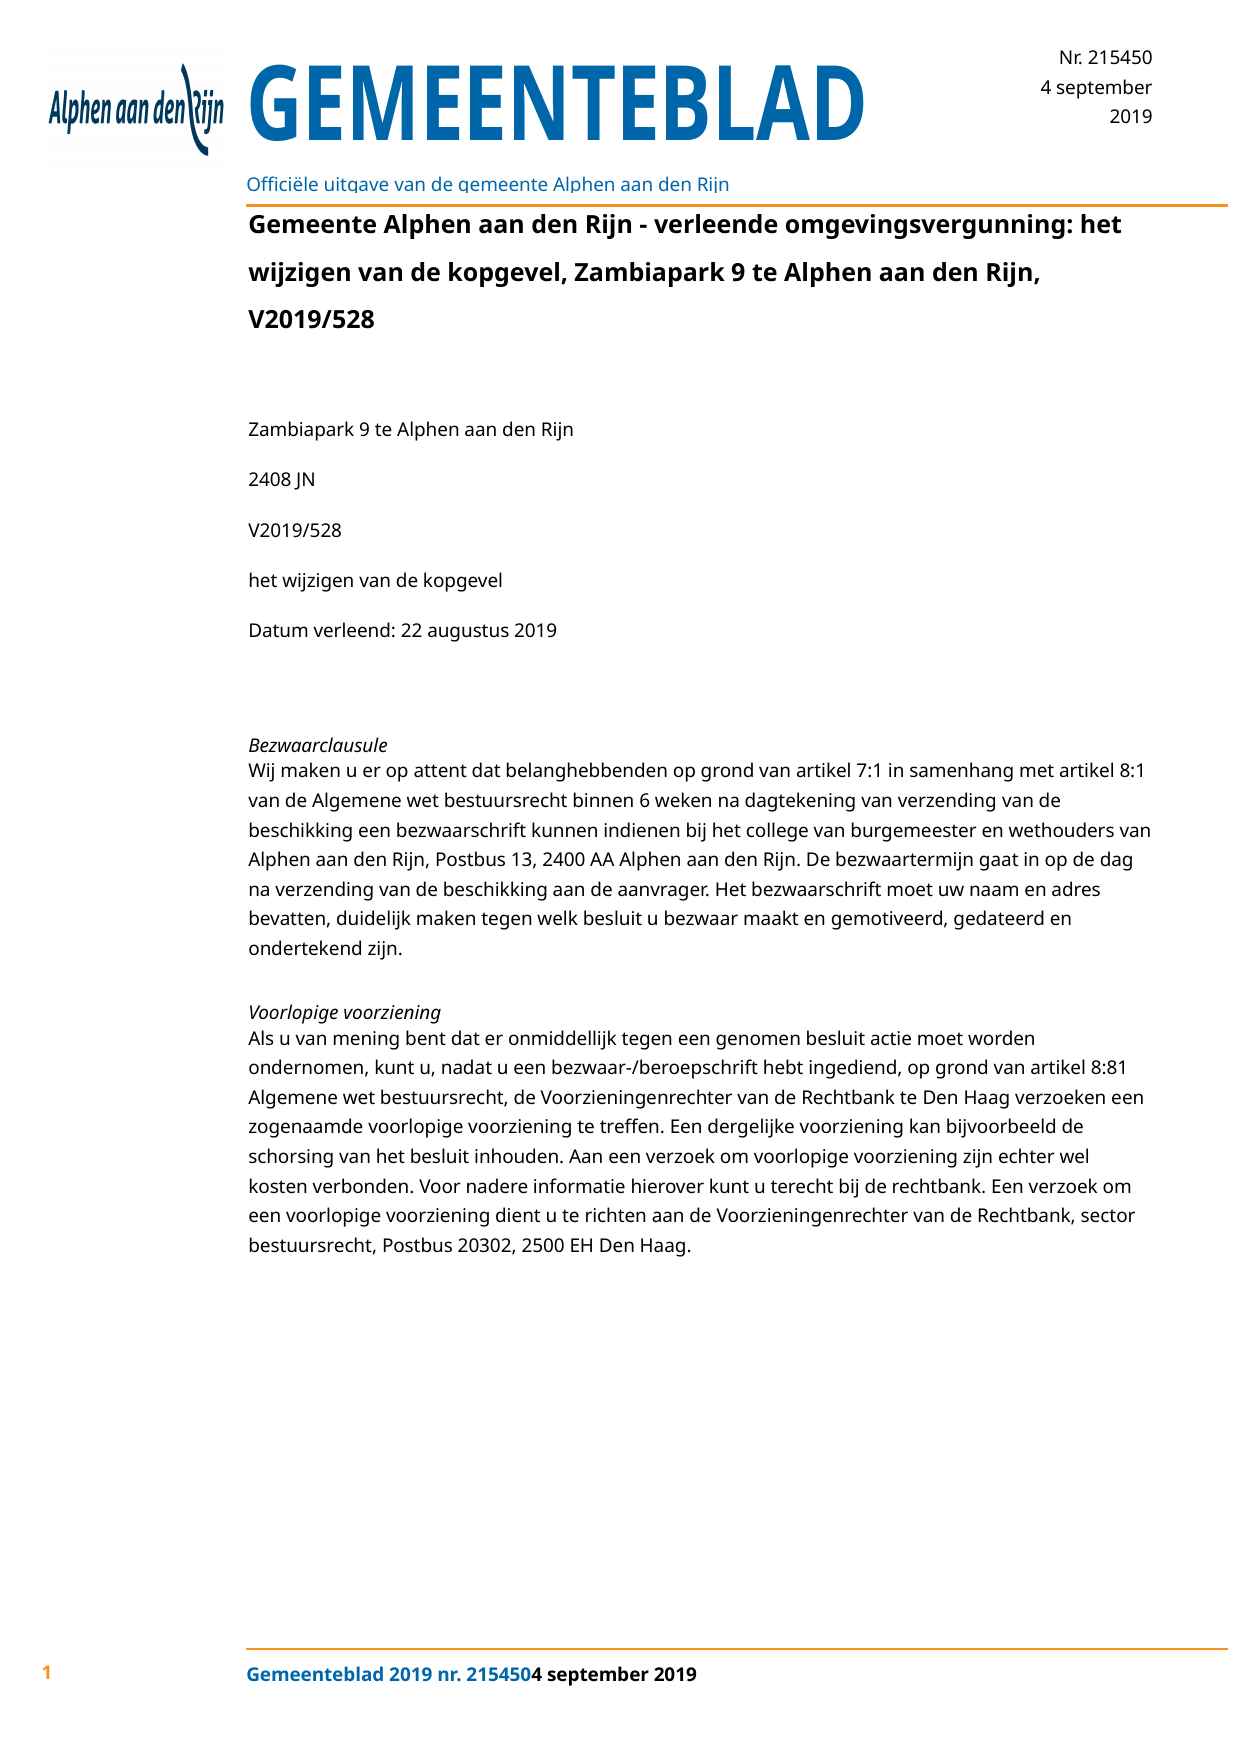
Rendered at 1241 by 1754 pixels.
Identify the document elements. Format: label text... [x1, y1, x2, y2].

text Als u van mening bent dat er onmiddellijk tegen een genomen besluit actie moet worden ondernomen, kunt u, nadat u een bezwaar-/beroepschrift hebt ingediend, op grond van artikel 8:81 Algemene wet bestuursrecht, de Voorzieningenrechter van de Rechtbank te Den Haag verzoeken een zogenaamde voorlopige voorziening te treffen. Een dergelijke voorziening kan bijvoorbeeld de schorsing van het besluit inhouden. Aan een verzoek om voorlopige voorziening zijn echter wel kosten verbonden. Voor nadere informatie hierover kunt u terecht bij de rechtbank. Een verzoek om een voorlopige voorziening dient u te richten aan de Voorzieningenrechter van de Rechtbank, sector bestuursrecht, Postbus 20302, 2500 EH Den Haag. [248, 1025, 1152, 1258]
text Zambiapark 9 te Alphen aan den Rijn [248, 416, 1152, 442]
text Gemeente Alphen aan den Rijn - verleende omgevingsvergunning: het wijzigen van de kopgevel, Zambiapark 9 te Alphen aan den Rijn, V2019/528 [248, 207, 1152, 336]
text Voorlopige voorziening [248, 999, 1152, 1025]
text 2408 JN [248, 466, 1152, 492]
text het wijzigen van de kopgevel [248, 567, 1152, 593]
text Datum verleend: 22 augustus 2019 [248, 618, 1152, 643]
text Wij maken u er op attent dat belanghebbenden op grond van artikel 7:1 in samenhang met artikel 8:1 van de Algemene wet bestuursrecht binnen 6 weken na dagtekening van verzending van de beschikking een bezwaarschrift kunnen indienen bij het college van burgemeester en wethouders van Alphen aan den Rijn, Postbus 13, 2400 AA Alphen aan den Rijn. De bezwaartermijn gaat in op de dag na verzending van de beschikking aan de aanvrager. Het bezwaarschrift moet uw naam en adres bevatten, duidelijk maken tegen welk besluit u bezwaar maakt en gemotiveerd, gedateerd en ondertekend zijn. [248, 758, 1152, 961]
picture [41, 47, 231, 172]
text Bezwaarclausule [248, 732, 1152, 758]
text V2019/528 [248, 517, 1152, 542]
